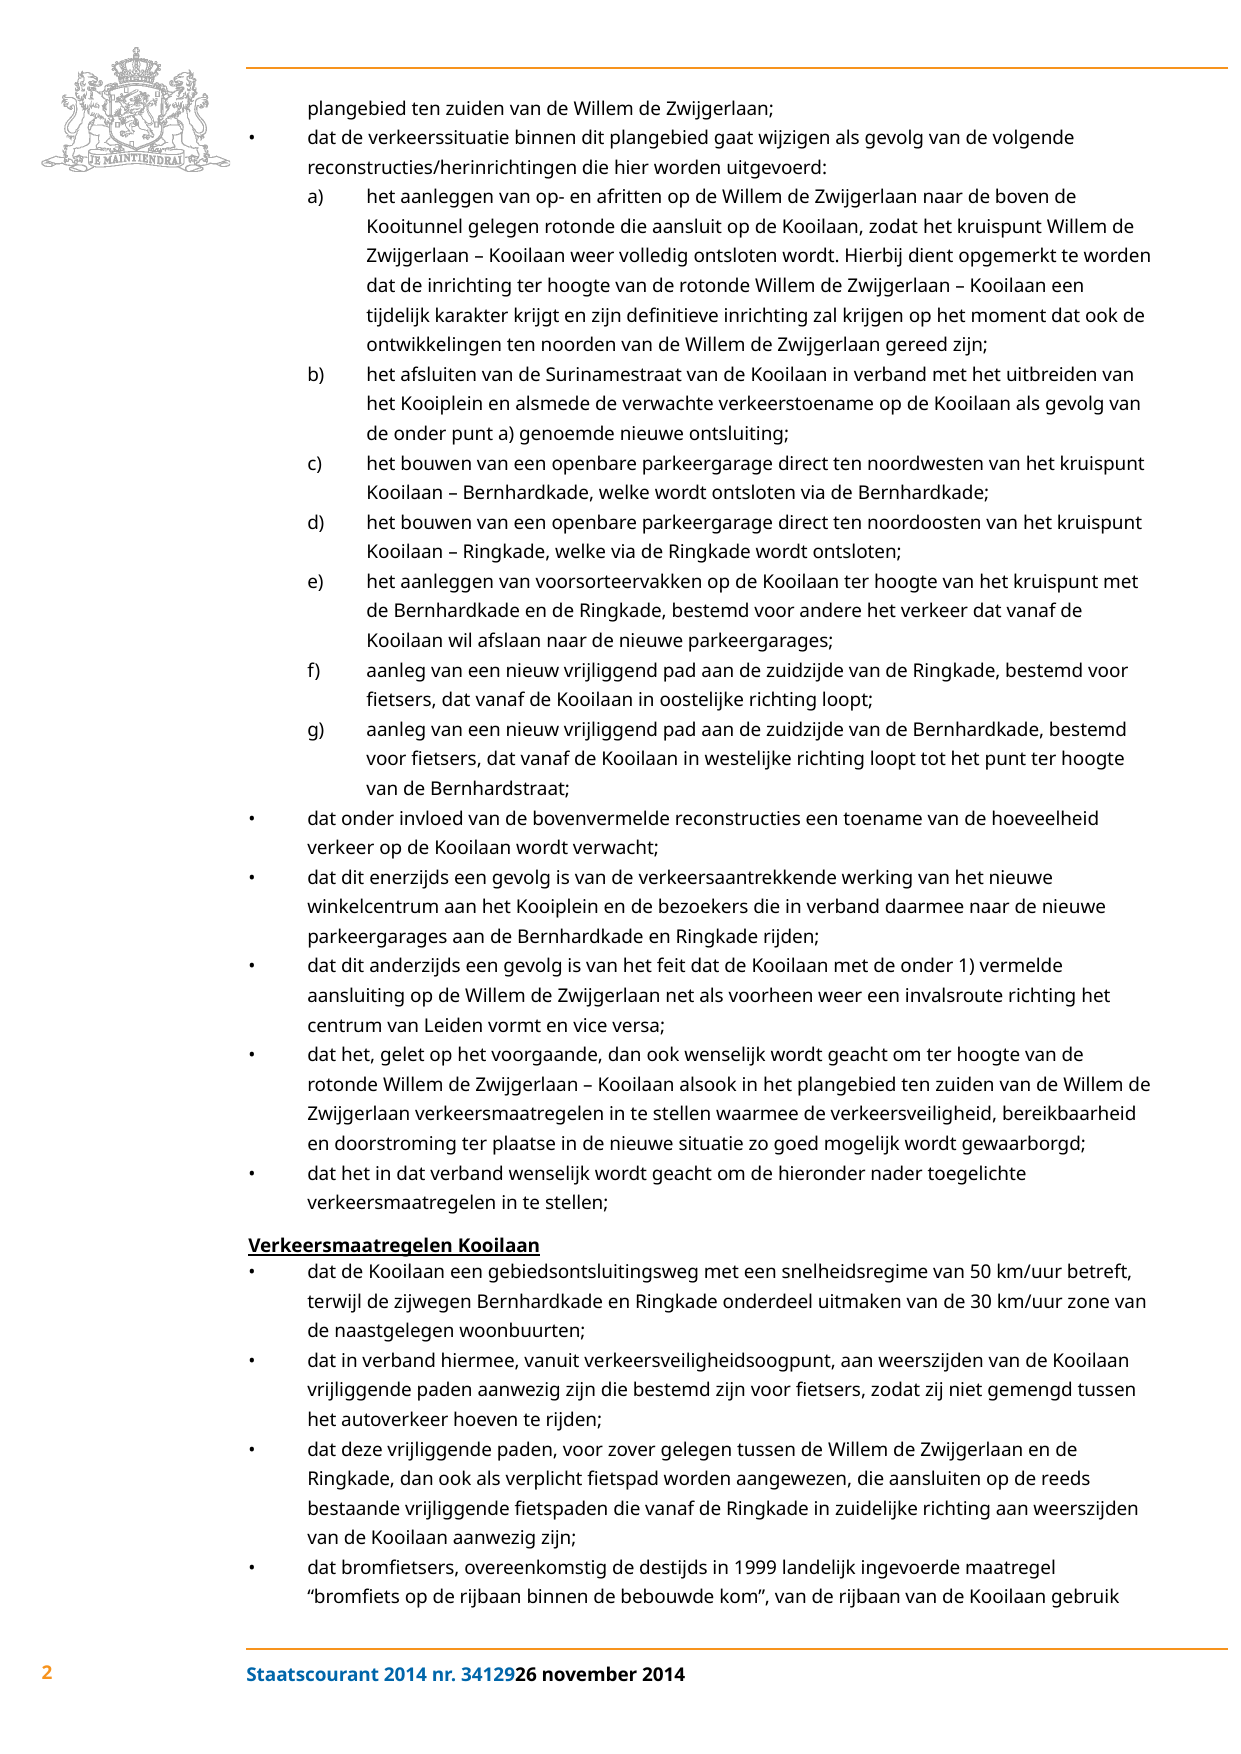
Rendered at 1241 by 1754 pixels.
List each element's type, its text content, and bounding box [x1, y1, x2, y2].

list het aanleggen van op- en afritten op de Willem de Zwijgerlaan naar de boven de Kooitunnel gelegen rotonde die aansluit op de Kooilaan, zodat het kruispunt Willem de Zwijgerlaan – Kooilaan weer volledig ontsloten wordt. Hierbij dient opgemerkt te worden dat de inrichting ter hoogte van de rotonde Willem de Zwijgerlaan – Kooilaan een tijdelijk karakter krijgt en zijn definitieve inrichting zal krijgen op het moment dat ook de ontwikkelingen ten noorden van de Willem de Zwijgerlaan gereed zijn; [307, 183, 1152, 357]
picture [41, 47, 231, 172]
text Verkeersmaatregelen Kooilaan [248, 1232, 1152, 1258]
list dat dit anderzijds een gevolg is van het feit dat de Kooilaan met de onder 1) vermelde aansluiting op de Willem de Zwijgerlaan net als voorheen weer een invalsroute richting het centrum van Leiden vormt en vice versa; [248, 953, 1152, 1038]
list het bouwen van een openbare parkeergarage direct ten noordwesten van het kruispunt Kooilaan – Bernhardkade, welke wordt ontsloten via de Bernhardkade; [307, 450, 1152, 505]
list het aanleggen van voorsorteervakken op de Kooilaan ter hoogte van het kruispunt met de Bernhardkade en de Ringkade, bestemd voor andere het verkeer dat vanaf de Kooilaan wil afslaan naar de nieuwe parkeergarages; [307, 568, 1152, 653]
list aanleg van een nieuw vrijliggend pad aan de zuidzijde van de Ringkade, bestemd voor fietsers, dat vanaf de Kooilaan in oostelijke richting loopt; [307, 657, 1152, 712]
list aanleg van een nieuw vrijliggend pad aan de zuidzijde van de Bernhardkade, bestemd voor fietsers, dat vanaf de Kooilaan in westelijke richting loopt tot het punt ter hoogte van de Bernhardstraat; [307, 716, 1152, 801]
list dat deze vrijliggende paden, voor zover gelegen tussen de Willem de Zwijgerlaan en de Ringkade, dan ook als verplicht fietspad worden aangewezen, die aansluiten op de reeds bestaande vrijliggende fietspaden die vanaf de Ringkade in zuidelijke richting aan weerszijden van de Kooilaan aanwezig zijn; [248, 1436, 1152, 1550]
list het afsluiten van de Surinamestraat van de Kooilaan in verband met het uitbreiden van het Kooiplein en alsmede de verwachte verkeerstoename op de Kooilaan als gevolg van de onder punt a) genoemde nieuwe ontsluiting; [307, 361, 1152, 446]
list dat in verband hiermee, vanuit verkeersveiligheidsoogpunt, aan weerszijden van de Kooilaan vrijliggende paden aanwezig zijn die bestemd zijn voor fietsers, zodat zij niet gemengd tussen het autoverkeer hoeven te rijden; [248, 1347, 1152, 1432]
list het bouwen van een openbare parkeergarage direct ten noordoosten van het kruispunt Kooilaan – Ringkade, welke via de Ringkade wordt ontsloten; [307, 509, 1152, 564]
list dat dit enerzijds een gevolg is van de verkeersaantrekkende werking van het nieuwe winkelcentrum aan het Kooiplein en de bezoekers die in verband daarmee naar de nieuwe parkeergarages aan de Bernhardkade en Ringkade rijden; [248, 864, 1152, 949]
list plangebied ten zuiden van de Willem de Zwijgerlaan; [248, 95, 1152, 121]
list dat onder invloed van de bovenvermelde reconstructies een toename van de hoeveelheid verkeer op de Kooilaan wordt verwacht; [248, 805, 1152, 860]
list dat bromfietsers, overeenkomstig de destijds in 1999 landelijk ingevoerde maatregel “bromfiets op de rijbaan binnen de bebouwde kom”, van de rijbaan van de Kooilaan gebruik [248, 1554, 1152, 1609]
list dat de verkeerssituatie binnen dit plangebied gaat wijzigen als gevolg van de volgende reconstructies/herinrichtingen die hier worden uitgevoerd: [248, 124, 1152, 180]
list dat het, gelet op het voorgaande, dan ook wenselijk wordt geacht om ter hoogte van de rotonde Willem de Zwijgerlaan – Kooilaan alsook in het plangebied ten zuiden van de Willem de Zwijgerlaan verkeersmaatregelen in te stellen waarmee de verkeersveiligheid, bereikbaarheid en doorstroming ter plaatse in de nieuwe situatie zo goed mogelijk wordt gewaarborgd; [248, 1041, 1152, 1156]
list dat de Kooilaan een gebiedsontsluitingsweg met een snelheidsregime van 50 km/uur betreft, terwijl de zijwegen Bernhardkade en Ringkade onderdeel uitmaken van de 30 km/uur zone van de naastgelegen woonbuurten; [248, 1258, 1152, 1343]
list dat het in dat verband wenselijk wordt geacht om de hieronder nader toegelichte verkeersmaatregelen in te stellen; [248, 1160, 1152, 1215]
